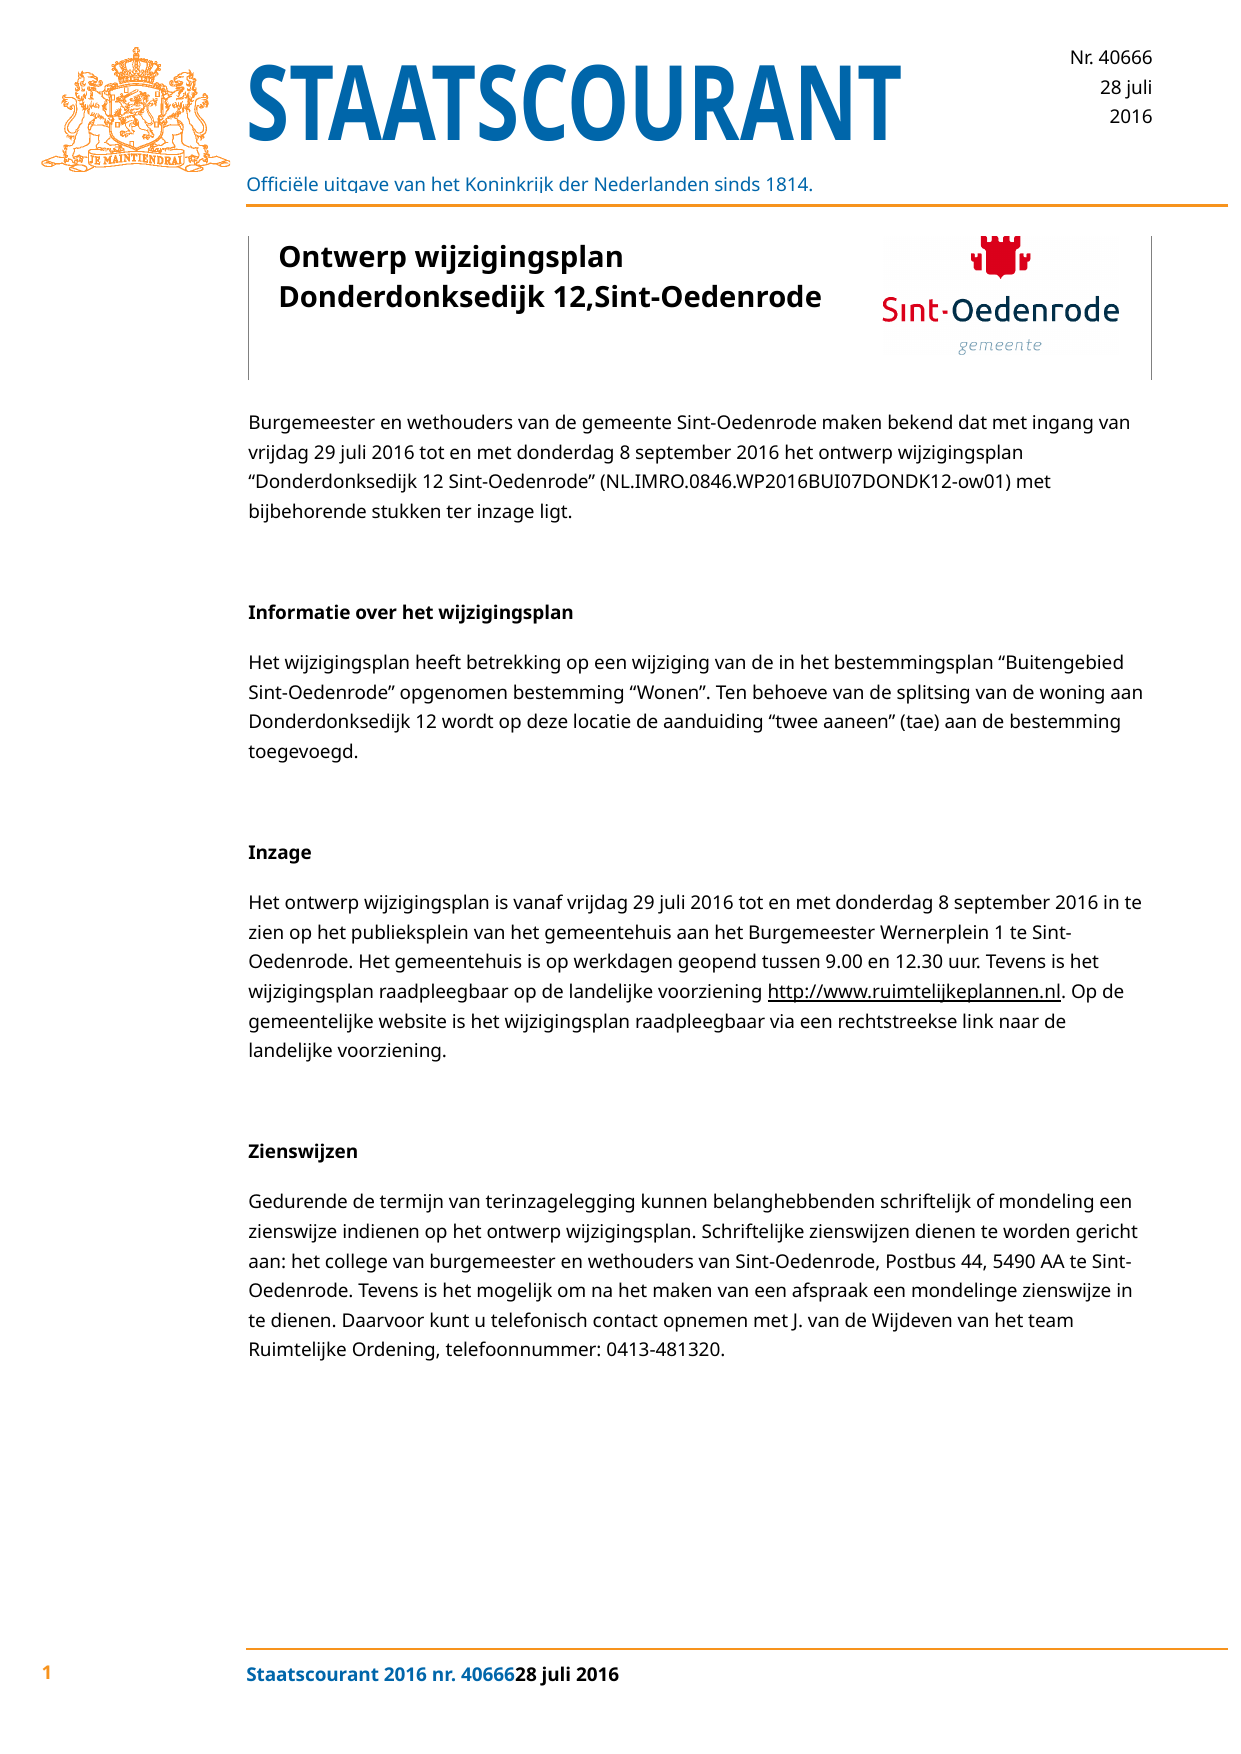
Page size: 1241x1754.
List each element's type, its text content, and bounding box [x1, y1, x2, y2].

picture [882, 236, 1119, 355]
text Informatie over het wijzigingsplan [248, 599, 1152, 625]
text Inzage [248, 839, 1152, 865]
text Zienswijzen [248, 1138, 1152, 1164]
table_header Ontwerp wijzigingsplan Donderdonksedijk 12,Sint-Oedenrode [249, 236, 850, 380]
text Burgemeester en wethouders van de gemeente Sint-Oedenrode maken bekend dat met ingang van vrijdag 29 juli 2016 tot en met donderdag 8 september 2016 het ontwerp wijzigingsplan “Donderdonksedijk 12 Sint-Oedenrode” (NL.IMRO.0846.WP2016BUI07DONDK12-ow01) met bijbehorende stukken ter inzage ligt. [248, 409, 1152, 524]
text Gedurende de termijn van terinzagelegging kunnen belanghebbenden schriftelijk of mondeling een zienswijze indienen op het ontwerp wijzigingsplan. Schriftelijke zienswijzen dienen te worden gericht aan: het college van burgemeester en wethouders van Sint-Oedenrode, Postbus 44, 5490 AA te Sint-Oedenrode. Tevens is het mogelijk om na het maken van een afspraak een mondelinge zienswijze in te dienen. Daarvoor kunt u telefonisch contact opnemen met J. van de Wijdeven van het team Ruimtelijke Ordening, telefoonnummer: 0413-481320. [248, 1189, 1152, 1362]
text Het wijzigingsplan heeft betrekking op een wijziging van de in het bestemmingsplan “Buitengebied Sint-Oedenrode” opgenomen bestemming “Wonen”. Ten behoeve van de splitsing van de woning aan Donderdonksedijk 12 wordt op deze locatie de aanduiding “twee aaneen” (tae) aan de bestemming toegevoegd. [248, 649, 1152, 764]
table_header [850, 236, 1151, 380]
text Het ontwerp wijzigingsplan is vanaf vrijdag 29 juli 2016 tot en met donderdag 8 september 2016 in te zien op het publieksplein van het gemeentehuis aan het Burgemeester Wernerplein 1 te Sint-Oedenrode. Het gemeentehuis is op werkdagen geopend tussen 9.00 en 12.30 uur. Tevens is het wijzigingsplan raadpleegbaar op de landelijke voorziening http://www.ruimtelijkeplannen.nl. Op de gemeentelijke website is het wijzigingsplan raadpleegbaar via een rechtstreekse link naar de landelijke voorziening. [248, 889, 1152, 1063]
picture [41, 47, 231, 172]
